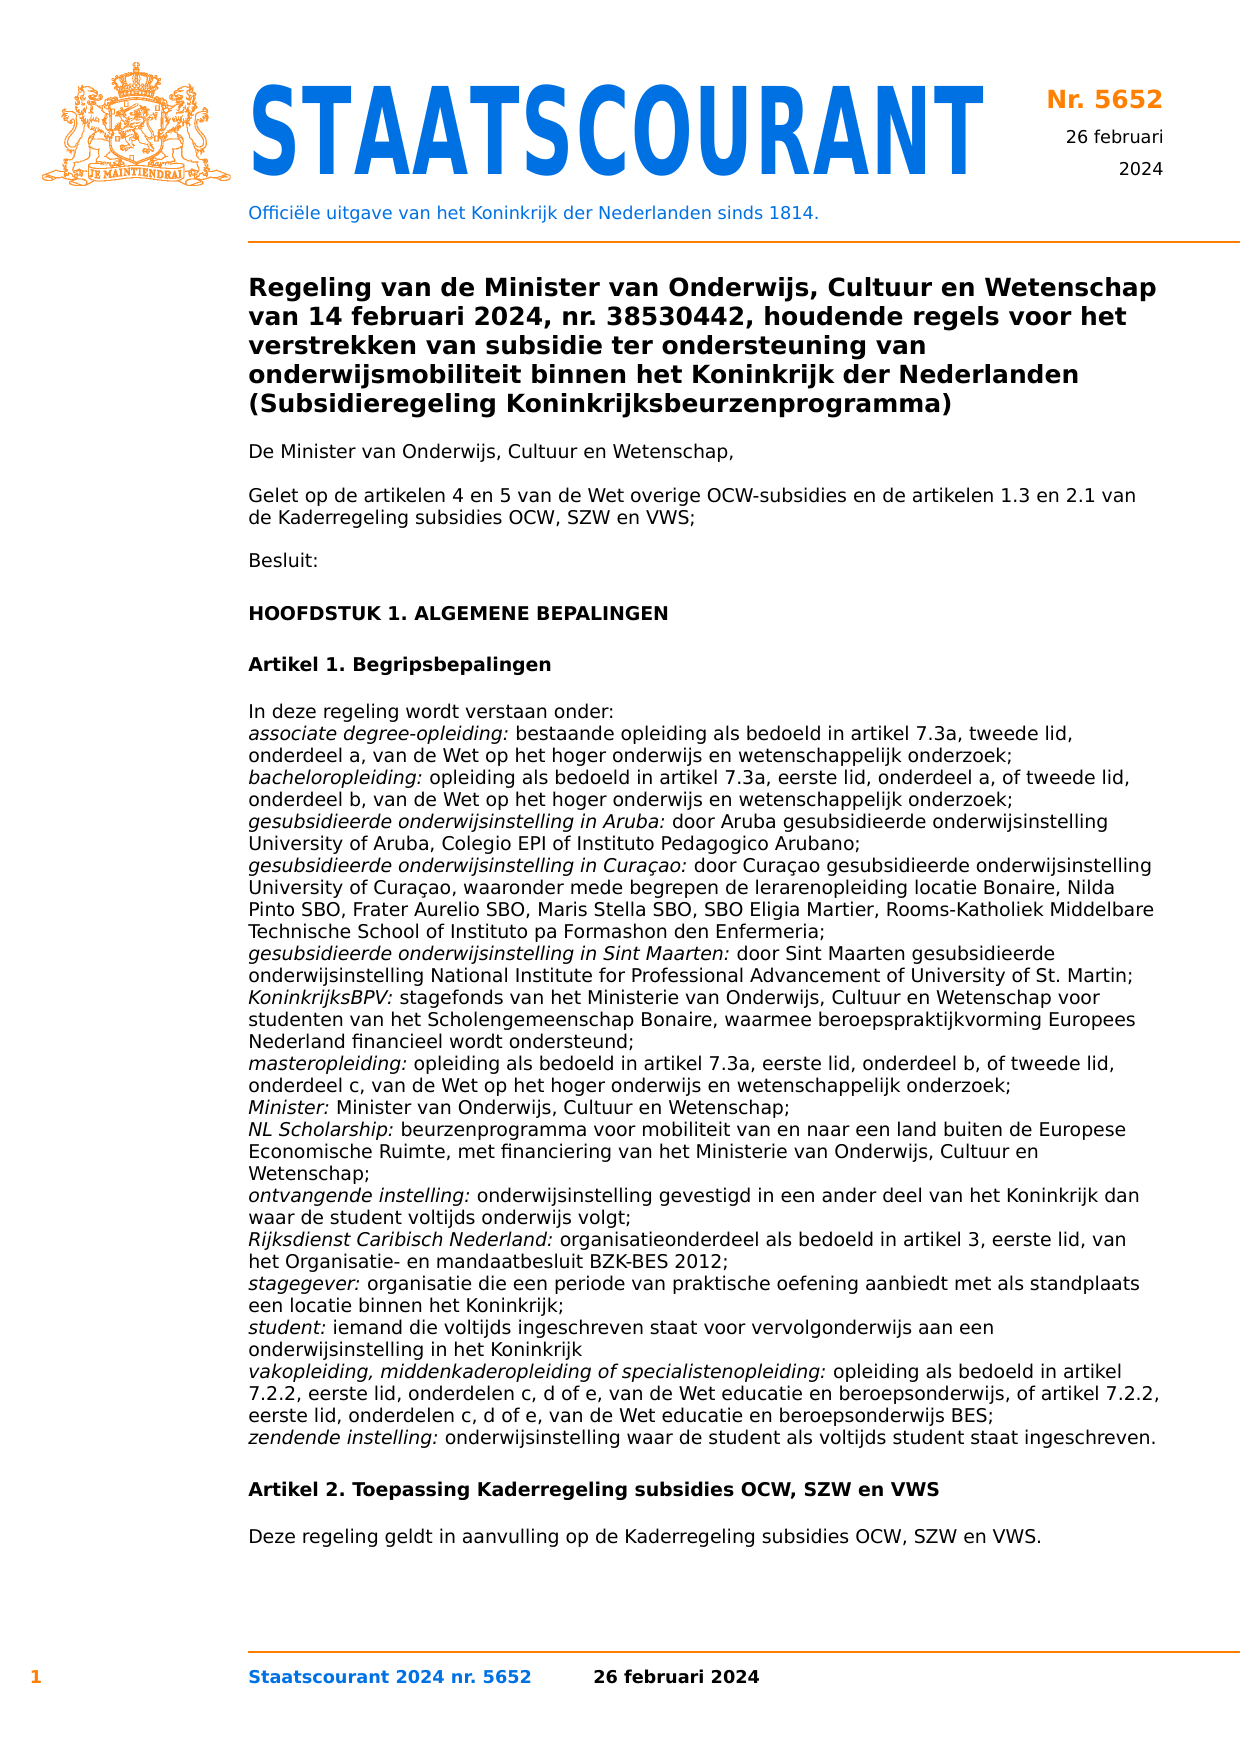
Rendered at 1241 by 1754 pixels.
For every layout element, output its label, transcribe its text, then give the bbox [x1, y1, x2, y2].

subtitle HOOFDSTUK 1. ALGEMENE BEPALINGEN [248, 602, 1163, 624]
text masteropleiding: opleiding als bedoeld in artikel 7.3a, eerste lid, onderdeel b, of tweede lid, onderdeel c, van de Wet op het hoger onderwijs en wetenschappelijk onderzoek; [248, 1053, 1163, 1097]
text stagegever: organisatie die een periode van praktische oefening aanbiedt met als standplaats een locatie binnen het Koninkrijk; [248, 1273, 1163, 1317]
text Besluit: [248, 550, 1163, 572]
subtitle Artikel 1. Begripsbepalingen [248, 654, 1163, 676]
text bacheloropleiding: opleiding als bedoeld in artikel 7.3a, eerste lid, onderdeel a, of tweede lid, onderdeel b, van de Wet op het hoger onderwijs en wetenschappelijk onderzoek; [248, 767, 1163, 811]
text De Minister van Onderwijs, Cultuur en Wetenschap, [248, 441, 1163, 463]
text ontvangende instelling: onderwijsinstelling gevestigd in een ander deel van het Koninkrijk dan waar de student voltijds onderwijs volgt; [248, 1185, 1163, 1229]
picture [41, 62, 231, 186]
text Minister: Minister van Onderwijs, Cultuur en Wetenschap; [248, 1097, 1163, 1119]
text KoninkrijksBPV: stagefonds van het Ministerie van Onderwijs, Cultuur en Wetenschap voor studenten van het Scholengemeenschap Bonaire, waarmee beroepspraktijkvorming Europees Nederland financieel wordt ondersteund; [248, 987, 1163, 1053]
subtitle Regeling van de Minister van Onderwijs, Cultuur en Wetenschap van 14 februari 2024, nr. 38530442, houdende regels voor het verstrekken van subsidie ter ondersteuning van onderwijsmobiliteit binnen het Koninkrijk der Nederlanden (Subsidieregeling Koninkrijksbeurzenprogramma) [248, 273, 1163, 419]
text Gelet op de artikelen 4 en 5 van de Wet overige OCW-subsidies en de artikelen 1.3 en 2.1 van de Kaderregeling subsidies OCW, SZW en VWS; [248, 484, 1163, 528]
text gesubsidieerde onderwijsinstelling in Aruba: door Aruba gesubsidieerde onderwijsinstelling University of Aruba, Colegio EPI of Instituto Pedagogico Arubano; [248, 811, 1163, 855]
text gesubsidieerde onderwijsinstelling in Sint Maarten: door Sint Maarten gesubsidieerde onderwijsinstelling National Institute for Professional Advancement of University of St. Martin; [248, 943, 1163, 987]
table_header Nr. 5652 [998, 62, 1240, 121]
table_header STAATSCOURANT [248, 62, 998, 203]
text In deze regeling wordt verstaan onder: [248, 701, 1163, 723]
table_cell 2024 [998, 153, 1240, 203]
subtitle Artikel 2. Toepassing Kaderregeling subsidies OCW, SZW en VWS [248, 1479, 1163, 1501]
table_cell 26 februari [998, 121, 1240, 153]
text gesubsidieerde onderwijsinstelling in Curaçao: door Curaçao gesubsidieerde onderwijsinstelling University of Curaçao, waaronder mede begrepen de lerarenopleiding locatie Bonaire, Nilda Pinto SBO, Frater Aurelio SBO, Maris Stella SBO, SBO Eligia Martier, Rooms-Katholiek Middelbare Technische School of Instituto pa Formashon den Enfermeria; [248, 855, 1163, 943]
text NL Scholarship: beurzenprogramma voor mobiliteit van en naar een land buiten de Europese Economische Ruimte, met financiering van het Ministerie van Onderwijs, Cultuur en Wetenschap; [248, 1119, 1163, 1185]
text associate degree-opleiding: bestaande opleiding als bedoeld in artikel 7.3a, tweede lid, onderdeel a, van de Wet op het hoger onderwijs en wetenschappelijk onderzoek; [248, 723, 1163, 767]
text student: iemand die voltijds ingeschreven staat voor vervolgonderwijs aan een onderwijsinstelling in het Koninkrijk [248, 1317, 1163, 1361]
text vakopleiding, middenkaderopleiding of specialistenopleiding: opleiding als bedoeld in artikel 7.2.2, eerste lid, onderdelen c, d of e, van de Wet educatie en beroepsonderwijs, of artikel 7.2.2, eerste lid, onderdelen c, d of e, van de Wet educatie en beroepsonderwijs BES; [248, 1361, 1163, 1427]
text Deze regeling geldt in aanvulling op de Kaderregeling subsidies OCW, SZW en VWS. [248, 1526, 1163, 1548]
text Rijksdienst Caribisch Nederland: organisatieonderdeel als bedoeld in artikel 3, eerste lid, van het Organisatie- en mandaatbesluit BZK-BES 2012; [248, 1229, 1163, 1273]
table_header [25, 62, 248, 241]
text zendende instelling: onderwijsinstelling waar de student als voltijds student staat ingeschreven. [248, 1427, 1163, 1449]
table_cell Officiële uitgave van het Koninkrijk der Nederlanden sinds 1814. [248, 203, 1240, 241]
